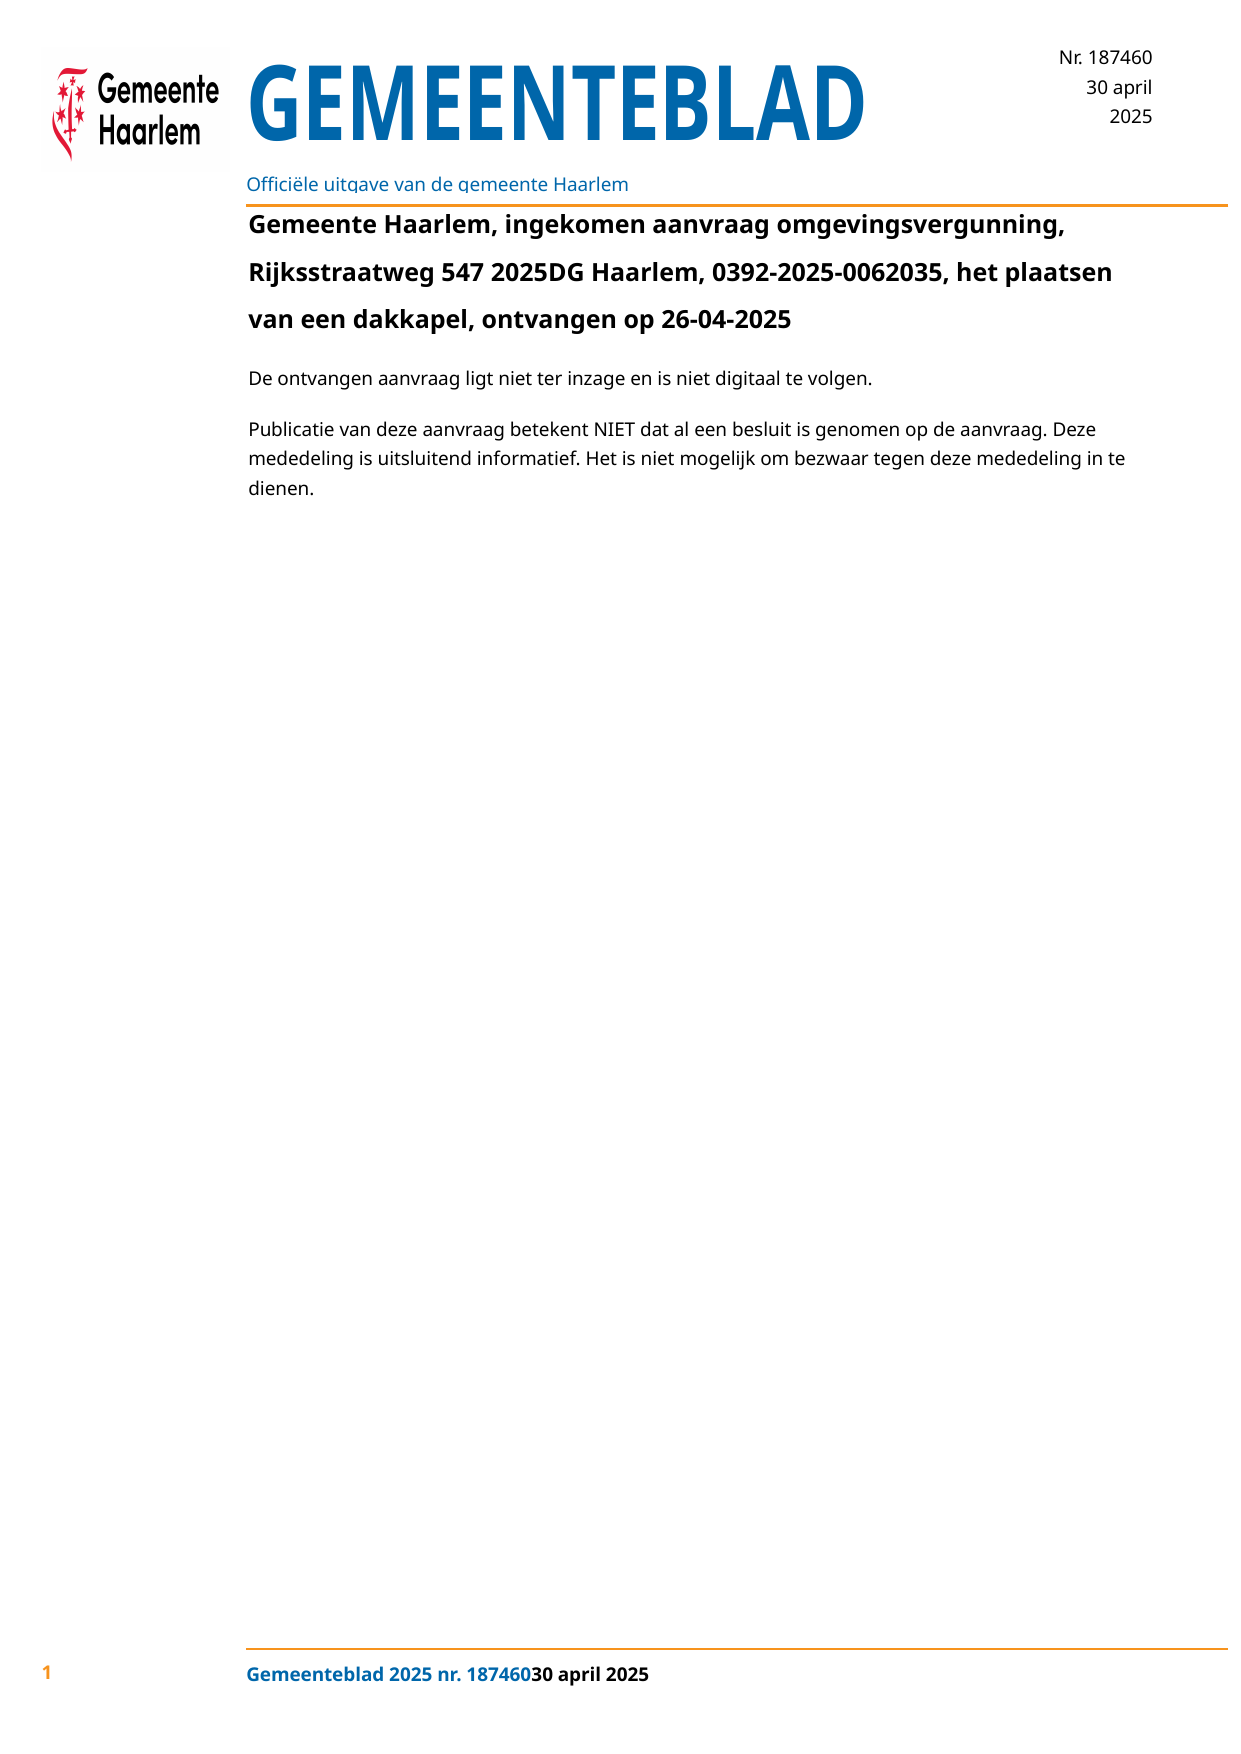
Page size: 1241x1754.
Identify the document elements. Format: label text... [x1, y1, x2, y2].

picture [41, 47, 231, 172]
text Gemeente Haarlem, ingekomen aanvraag omgevingsvergunning, Rijksstraatweg 547 2025DG Haarlem, 0392-2025-0062035, het plaatsen van een dakkapel, ontvangen op 26-04-2025 [248, 207, 1152, 336]
text De ontvangen aanvraag ligt niet ter inzage en is niet digitaal te volgen. [248, 366, 1152, 391]
text Publicatie van deze aanvraag betekent NIET dat al een besluit is genomen op de aanvraag. Deze mededeling is uitsluitend informatief. Het is niet mogelijk om bezwaar tegen deze mededeling in te dienen. [248, 416, 1152, 501]
